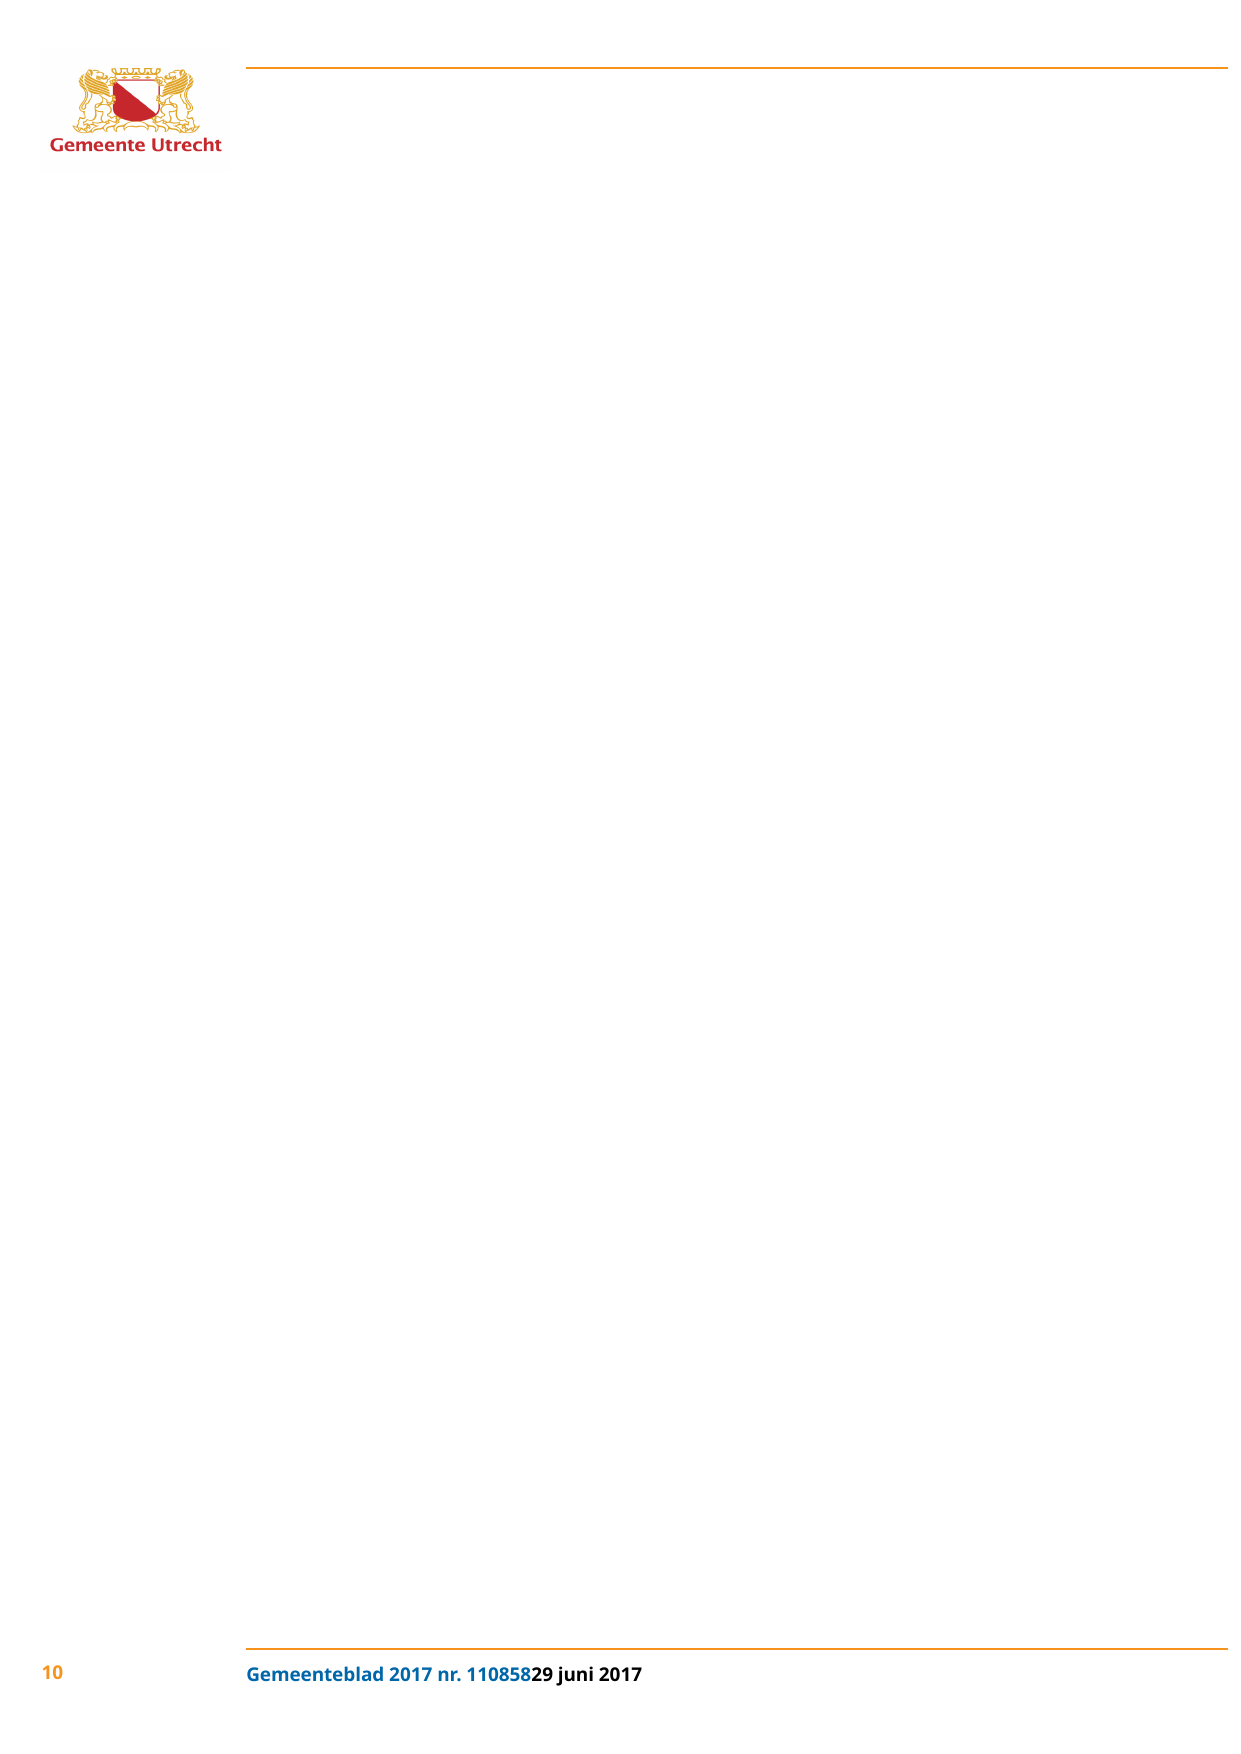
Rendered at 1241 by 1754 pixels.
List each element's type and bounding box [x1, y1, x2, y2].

picture [41, 47, 231, 172]
